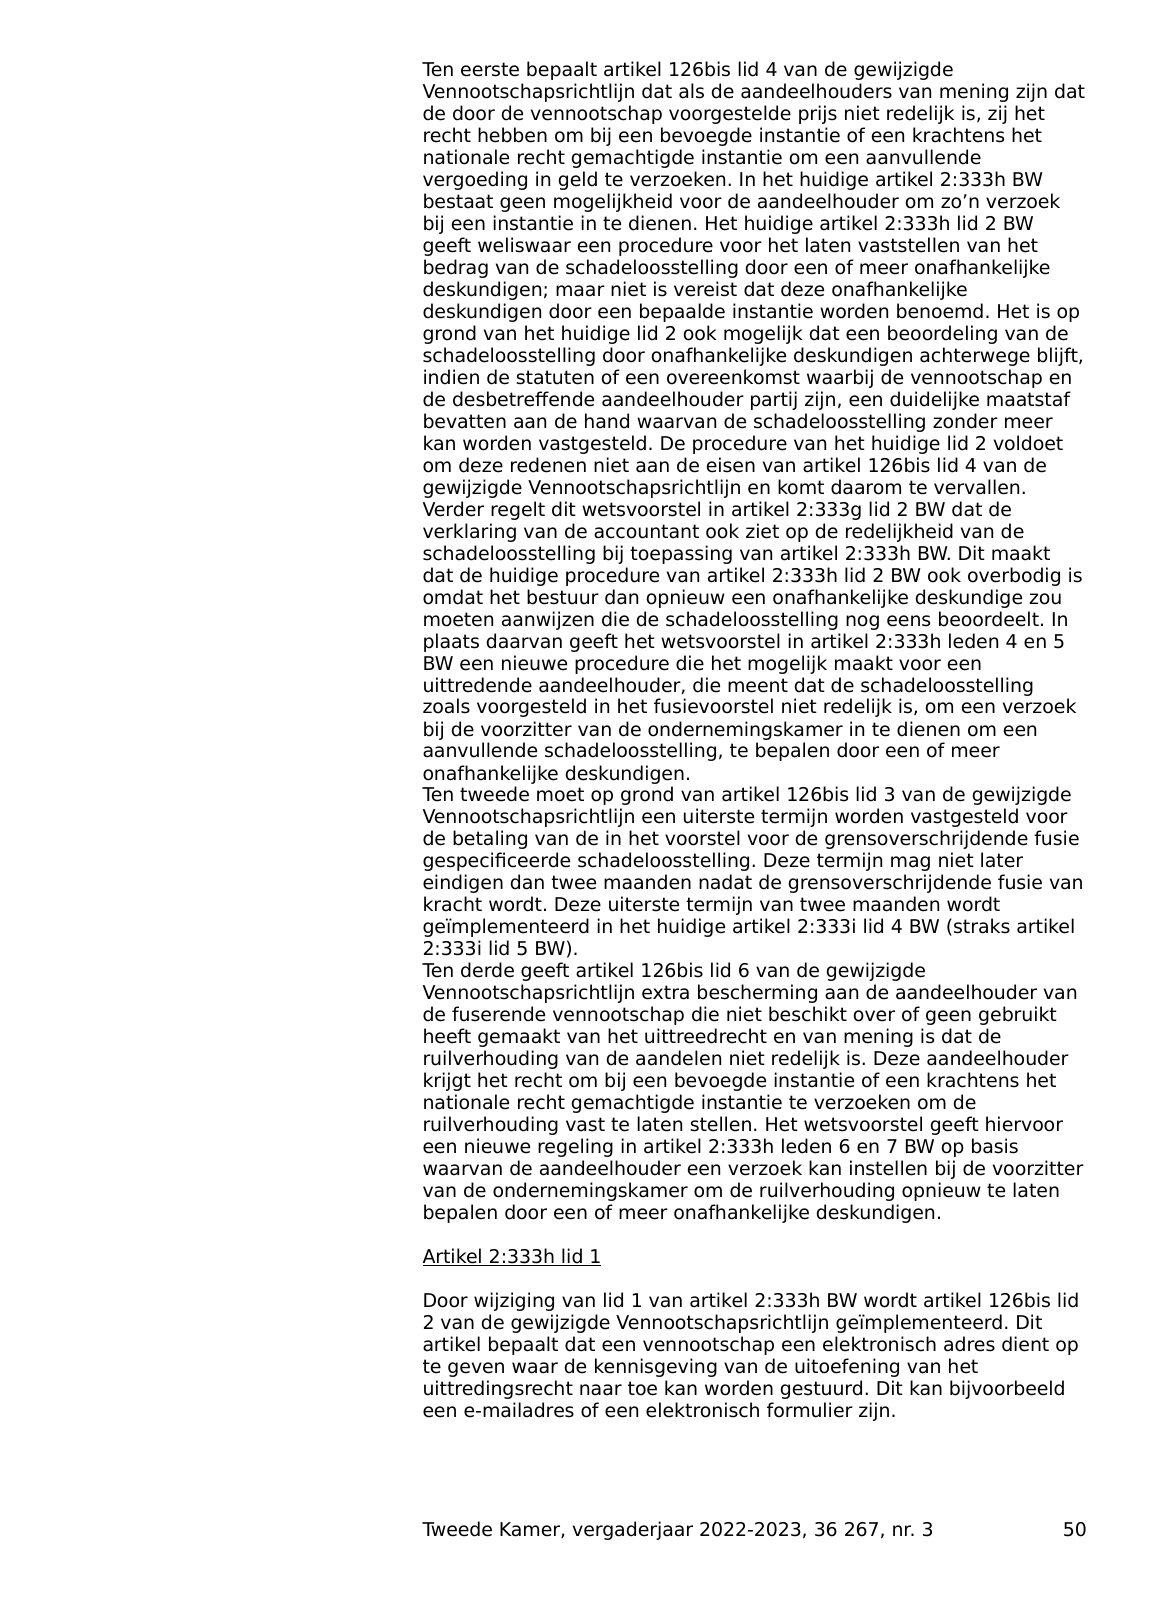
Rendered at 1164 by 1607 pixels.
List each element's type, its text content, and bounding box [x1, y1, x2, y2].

text Door wijziging van lid 1 van artikel 2:333h BW wordt artikel 126bis lid 2 van de gewijzigde Vennootschapsrichtlijn geïmplementeerd. Dit artikel bepaalt dat een vennootschap een elektronisch adres dient op te geven waar de kennisgeving van de uitoefening van het uittredingsrecht naar toe kan worden gestuurd. Dit kan bijvoorbeeld een e-mailadres of een elektronisch formulier zijn. [422, 1290, 1087, 1422]
text Ten eerste bepaalt artikel 126bis lid 4 van de gewijzigde Vennootschapsrichtlijn dat als de aandeelhouders van mening zijn dat de door de vennootschap voorgestelde prijs niet redelijk is, zij het recht hebben om bij een bevoegde instantie of een krachtens het nationale recht gemachtigde instantie om een aanvullende vergoeding in geld te verzoeken. In het huidige artikel 2:333h BW bestaat geen mogelijkheid voor de aandeelhouder om zo’n verzoek bij een instantie in te dienen. Het huidige artikel 2:333h lid 2 BW geeft weliswaar een procedure voor het laten vaststellen van het bedrag van de schadeloosstelling door een of meer onafhankelijke deskundigen; maar niet is vereist dat deze onafhankelijke deskundigen door een bepaalde instantie worden benoemd. Het is op grond van het huidige lid 2 ook mogelijk dat een beoordeling van de schadeloosstelling door onafhankelijke deskundigen achterwege blijft, indien de statuten of een overeenkomst waarbij de vennootschap en de desbetreffende aandeelhouder partij zijn, een duidelijke maatstaf bevatten aan de hand waarvan de schadeloosstelling zonder meer kan worden vastgesteld. De procedure van het huidige lid 2 voldoet om deze redenen niet aan de eisen van artikel 126bis lid 4 van de gewijzigde Vennootschapsrichtlijn en komt daarom te vervallen. Verder regelt dit wetsvoorstel in artikel 2:333g lid 2 BW dat de verklaring van de accountant ook ziet op de redelijkheid van de schadeloosstelling bij toepassing van artikel 2:333h BW. Dit maakt dat de huidige procedure van artikel 2:333h lid 2 BW ook overbodig is omdat het bestuur dan opnieuw een onafhankelijke deskundige zou moeten aanwijzen die de schadeloosstelling nog eens beoordeelt. In plaats daarvan geeft het wetsvoorstel in artikel 2:333h leden 4 en 5 BW een nieuwe procedure die het mogelijk maakt voor een uittredende aandeelhouder, die meent dat de schadeloosstelling zoals voorgesteld in het fusievoorstel niet redelijk is, om een verzoek bij de voorzitter van de ondernemingskamer in te dienen om een aanvullende schadeloosstelling, te bepalen door een of meer onafhankelijke deskundigen. [422, 59, 1087, 784]
subtitle Artikel 2:333h lid 1 [422, 1246, 1087, 1268]
text Ten derde geeft artikel 126bis lid 6 van de gewijzigde Vennootschapsrichtlijn extra bescherming aan de aandeelhouder van de fuserende vennootschap die niet beschikt over of geen gebruikt heeft gemaakt van het uittreedrecht en van mening is dat de ruilverhouding van de aandelen niet redelijk is. Deze aandeelhouder krijgt het recht om bij een bevoegde instantie of een krachtens het nationale recht gemachtigde instantie te verzoeken om de ruilverhouding vast te laten stellen. Het wetsvoorstel geeft hiervoor een nieuwe regeling in artikel 2:333h leden 6 en 7 BW op basis waarvan de aandeelhouder een verzoek kan instellen bij de voorzitter van de ondernemingskamer om de ruilverhouding opnieuw te laten bepalen door een of meer onafhankelijke deskundigen. [422, 960, 1087, 1224]
text Ten tweede moet op grond van artikel 126bis lid 3 van de gewijzigde Vennootschapsrichtlijn een uiterste termijn worden vastgesteld voor de betaling van de in het voorstel voor de grensoverschrijdende fusie gespecificeerde schadeloosstelling. Deze termijn mag niet later eindigen dan twee maanden nadat de grensoverschrijdende fusie van kracht wordt. Deze uiterste termijn van twee maanden wordt geïmplementeerd in het huidige artikel 2:333i lid 4 BW (straks artikel 2:333i lid 5 BW). [422, 784, 1087, 960]
